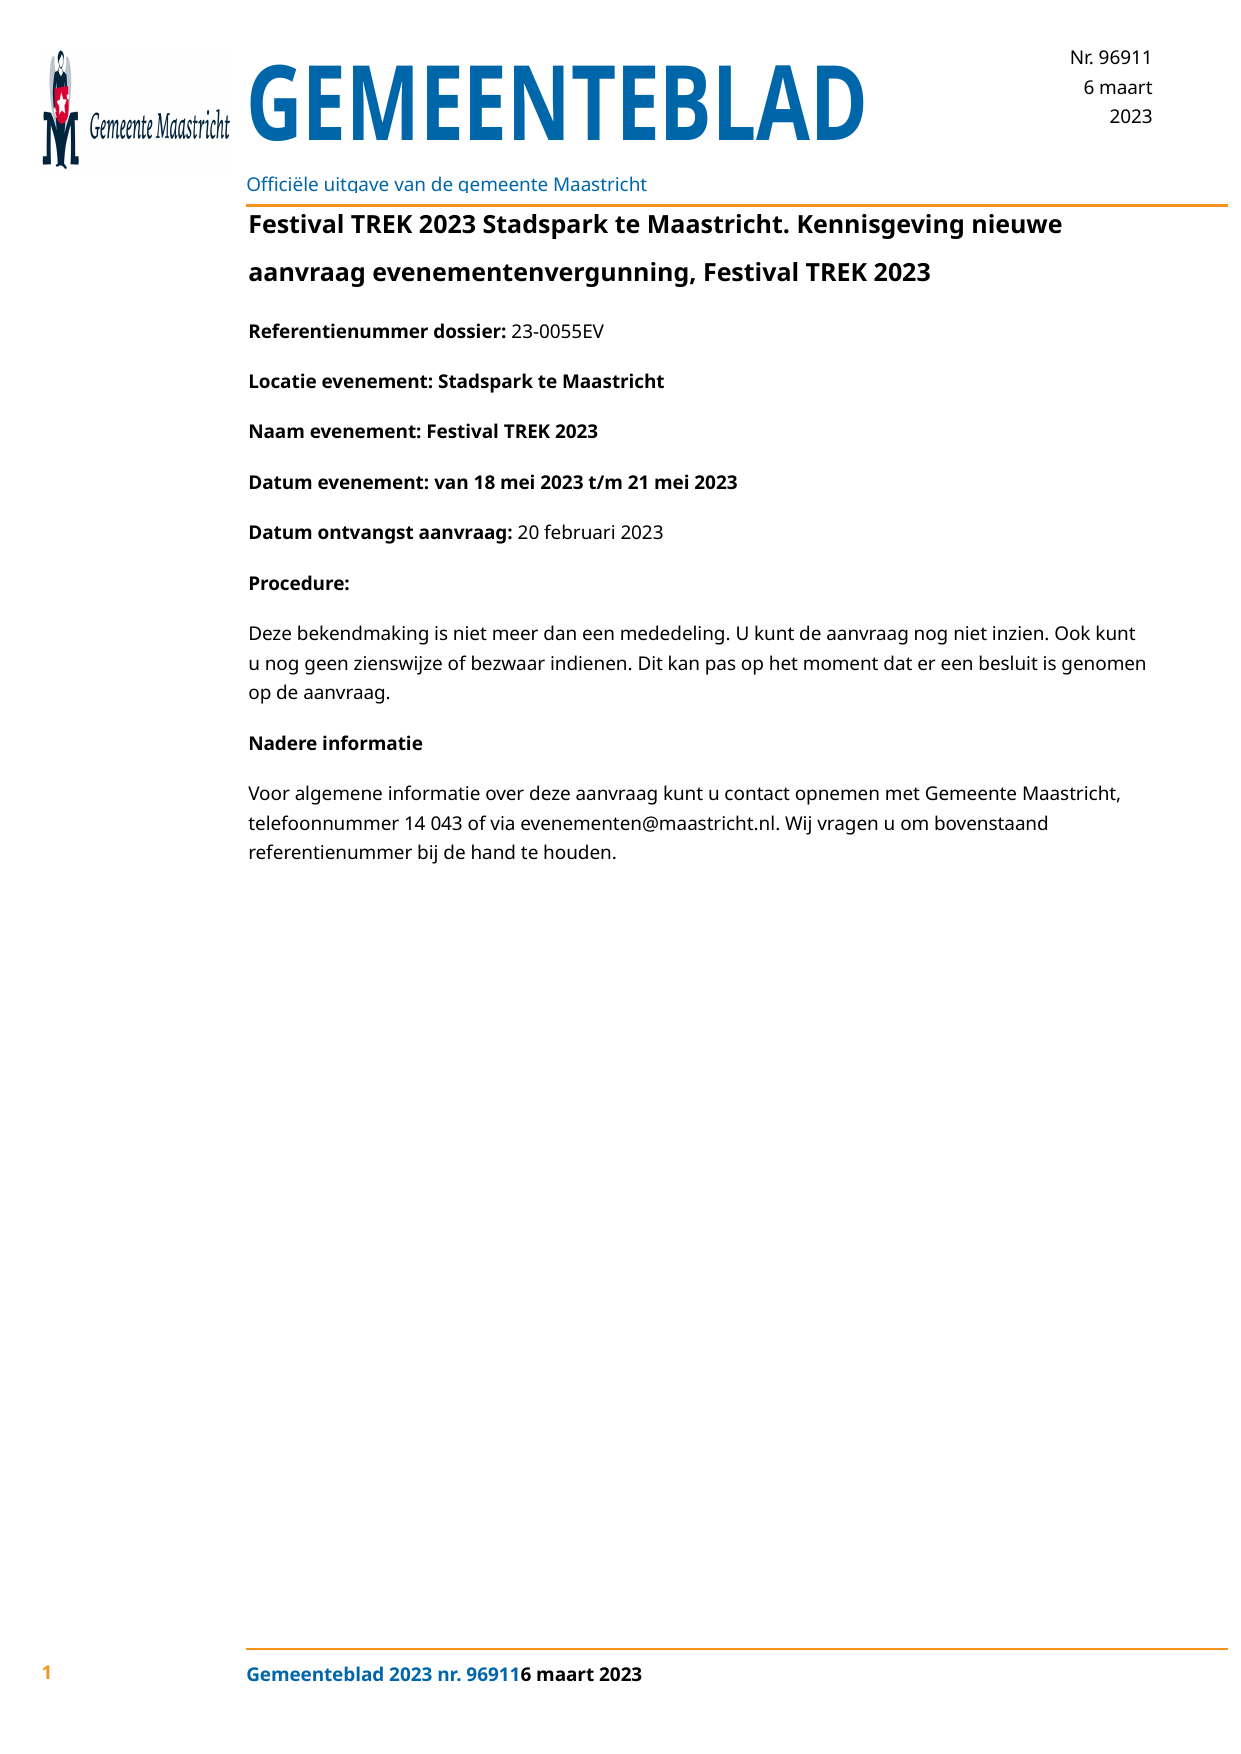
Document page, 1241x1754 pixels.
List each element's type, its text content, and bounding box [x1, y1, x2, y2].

text Datum evenement: van 18 mei 2023 t/m 21 mei 2023 [248, 469, 1152, 495]
text Referentienummer dossier: 23-0055EV [248, 318, 1152, 344]
text Datum ontvangst aanvraag: 20 februari 2023 [248, 519, 1152, 545]
picture [41, 47, 231, 172]
text Procedure: [248, 570, 1152, 596]
text Festival TREK 2023 Stadspark te Maastricht. Kennisgeving nieuwe aanvraag evenementenvergunning, Festival TREK 2023 [248, 207, 1152, 288]
text Naam evenement: Festival TREK 2023 [248, 419, 1152, 444]
text Voor algemene informatie over deze aanvraag kunt u contact opnemen met Gemeente Maastricht, telefoonnummer 14 043 of via evenementen@maastricht.nl. Wij vragen u om bovenstaand referentienummer bij de hand te houden. [248, 780, 1152, 865]
text Deze bekendmaking is niet meer dan een mededeling. U kunt de aanvraag nog niet inzien. Ook kunt u nog geen zienswijze of bezwaar indienen. Dit kan pas op het moment dat er een besluit is genomen op de aanvraag. [248, 620, 1152, 705]
text Nadere informatie [248, 730, 1152, 756]
text Locatie evenement: Stadspark te Maastricht [248, 368, 1152, 394]
